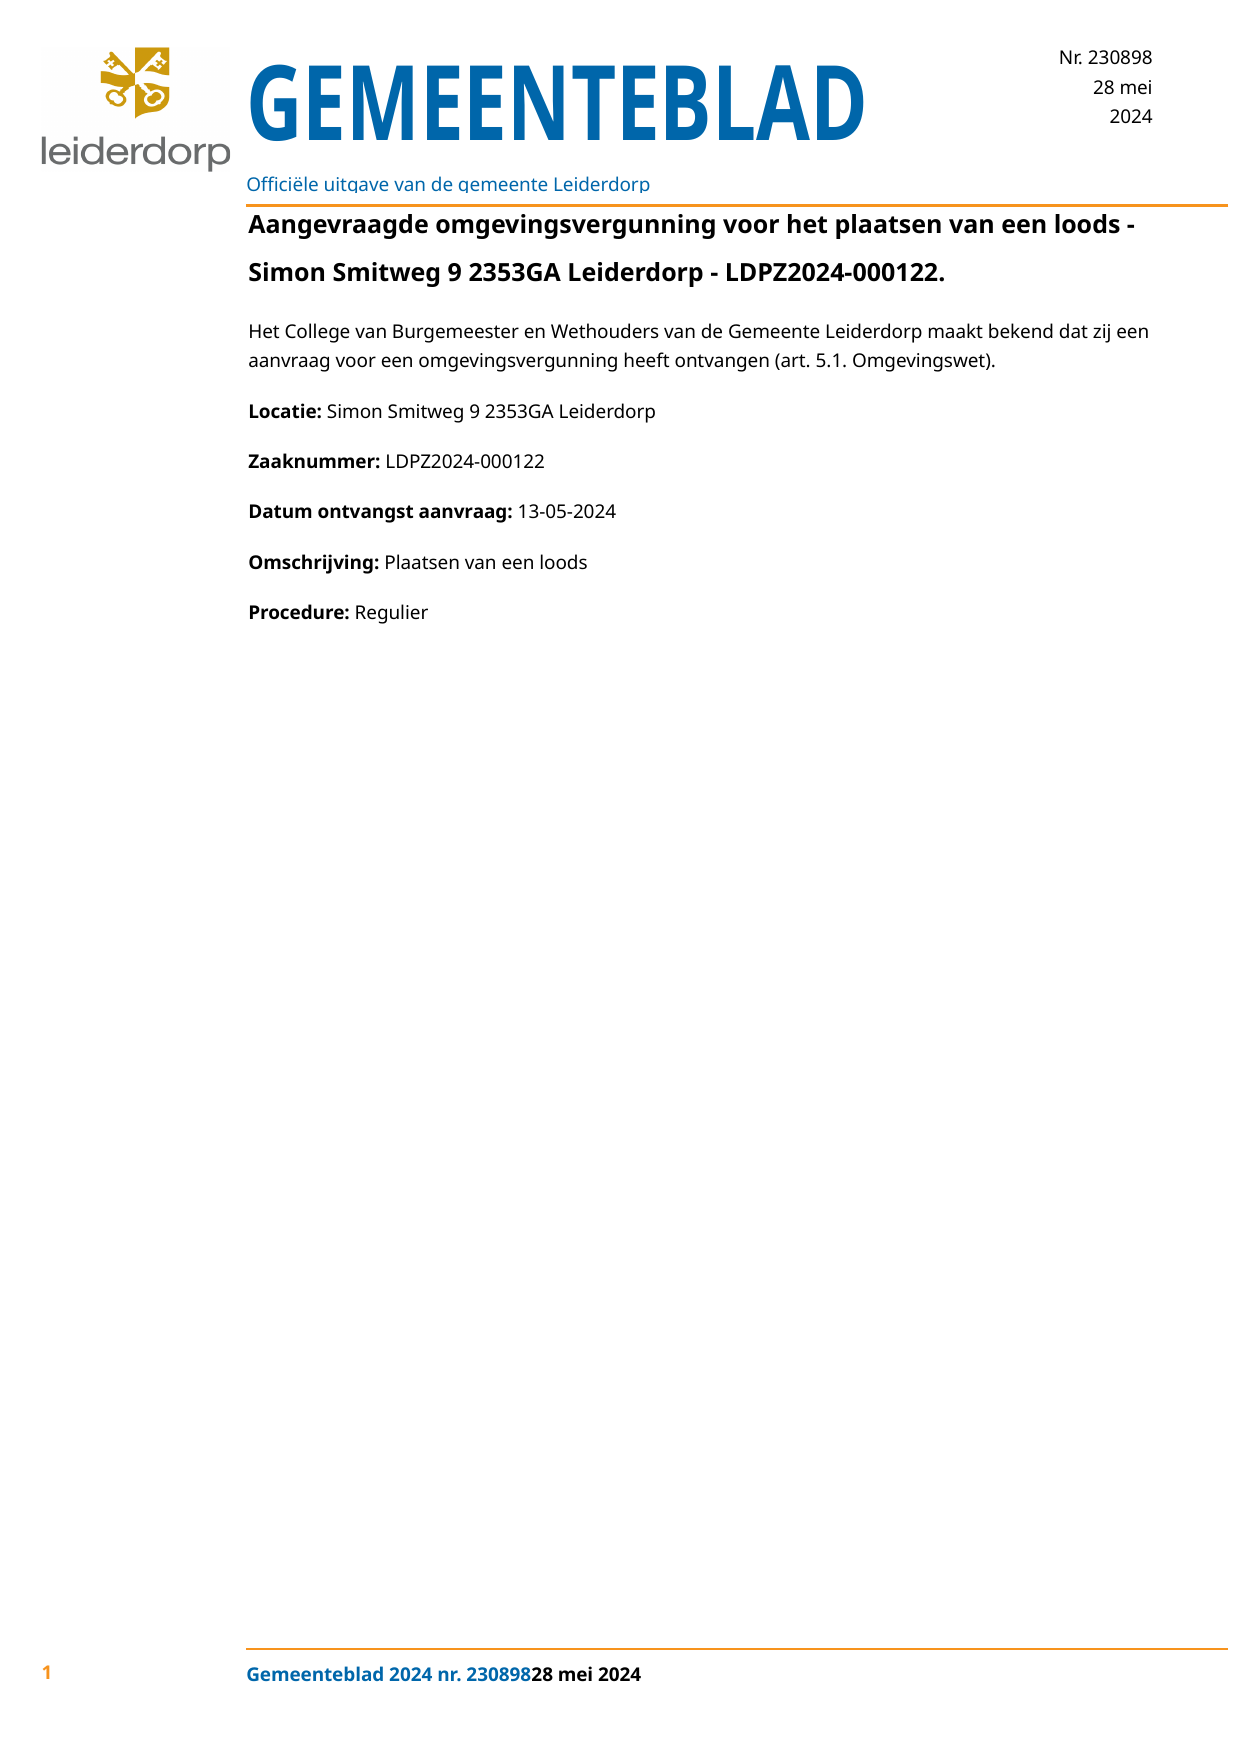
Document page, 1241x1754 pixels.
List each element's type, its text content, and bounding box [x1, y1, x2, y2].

text Het College van Burgemeester en Wethouders van de Gemeente Leiderdorp maakt bekend dat zij een aanvraag voor een omgevingsvergunning heeft ontvangen (art. 5.1. Omgevingswet). [248, 318, 1152, 373]
text Datum ontvangst aanvraag: 13-05-2024 [248, 499, 1152, 524]
picture [41, 47, 231, 172]
text Zaaknummer: LDPZ2024-000122 [248, 448, 1152, 474]
text Omschrijving: Plaatsen van een loods [248, 549, 1152, 575]
text Aangevraagde omgevingsvergunning voor het plaatsen van een loods - Simon Smitweg 9 2353GA Leiderdorp - LDPZ2024-000122. [248, 207, 1152, 288]
text Procedure: Regulier [248, 599, 1152, 625]
text Locatie: Simon Smitweg 9 2353GA Leiderdorp [248, 398, 1152, 424]
